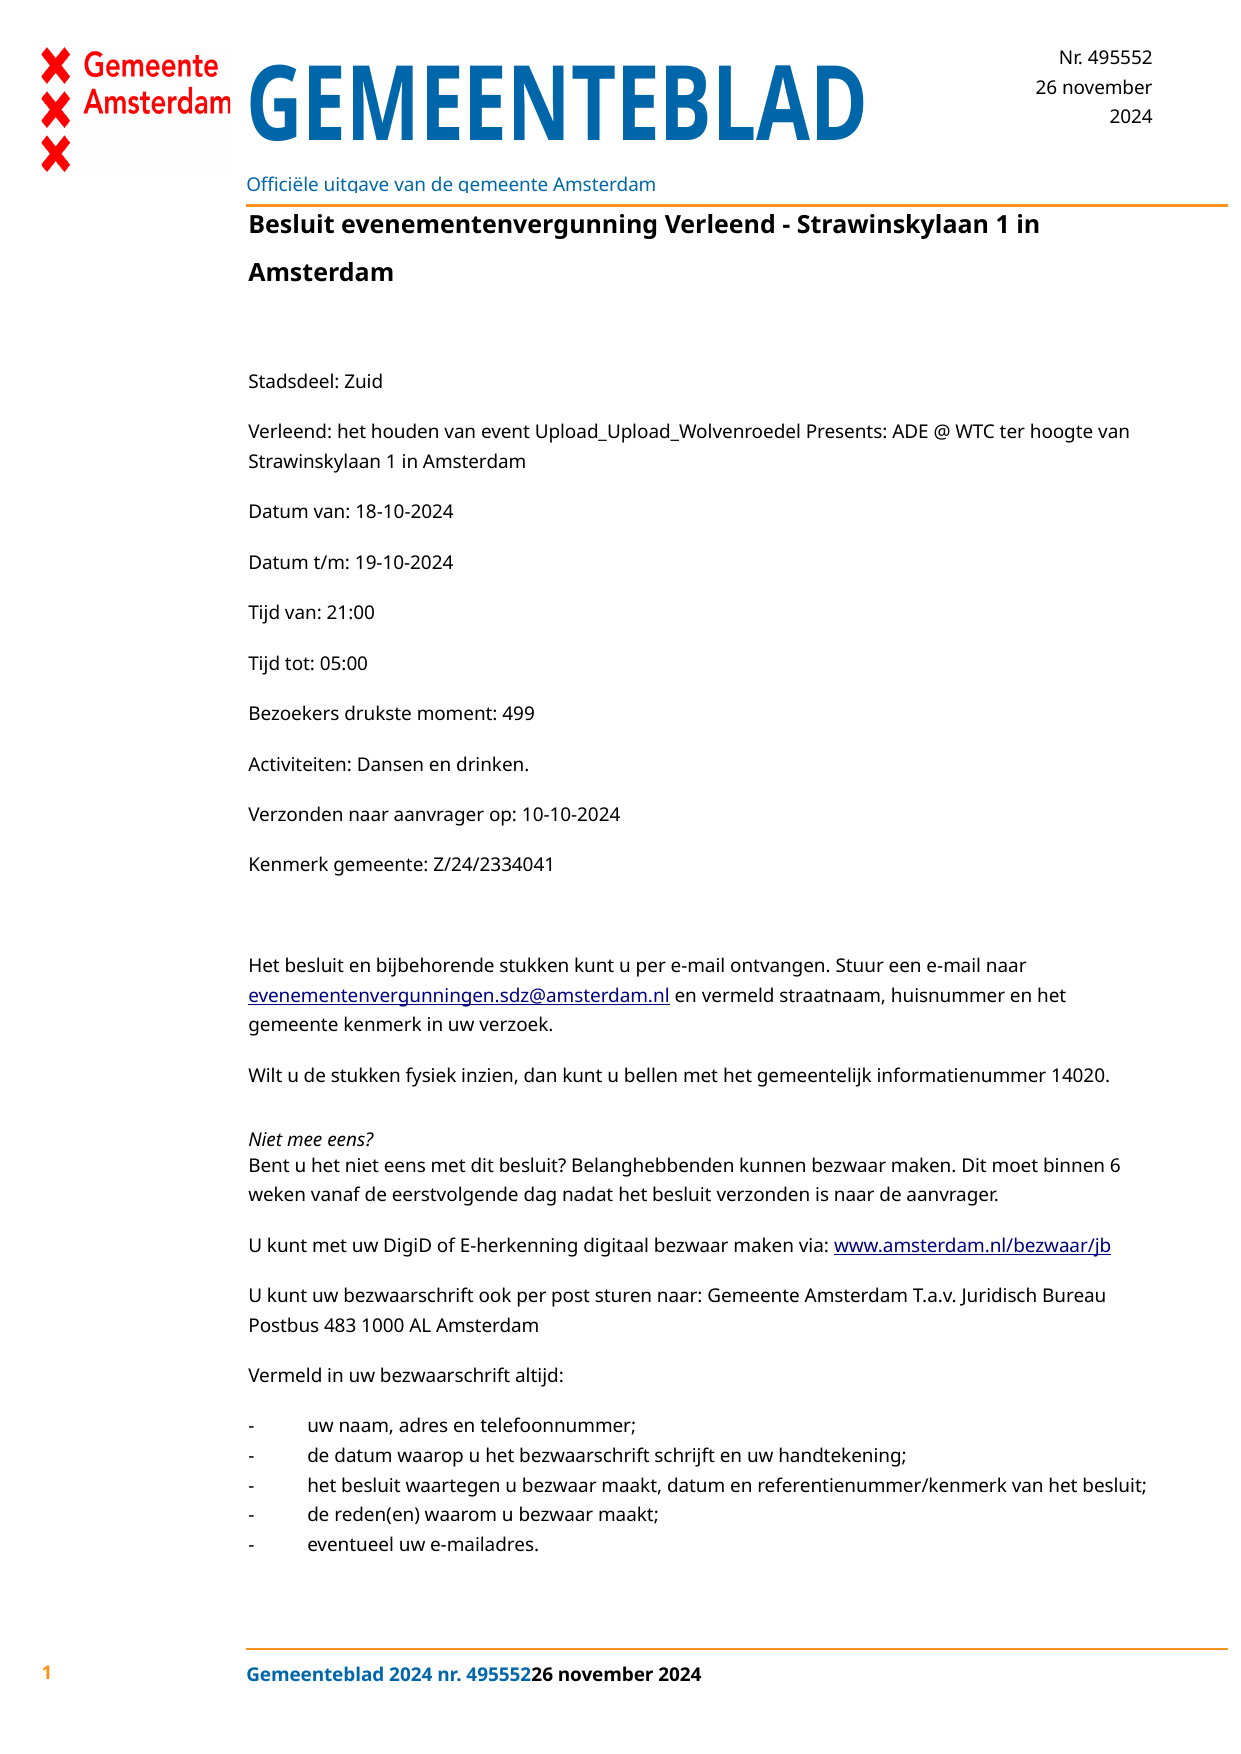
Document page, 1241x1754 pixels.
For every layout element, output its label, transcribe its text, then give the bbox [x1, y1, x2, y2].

text U kunt met uw DigiD of E-herkenning digitaal bezwaar maken via: www.amsterdam.nl/bezwaar/jb [248, 1232, 1152, 1257]
text Besluit evenementenvergunning Verleend - Strawinskylaan 1 in Amsterdam [248, 207, 1152, 288]
text Het besluit en bijbehorende stukken kunt u per e-mail ontvangen. Stuur een e-mail naar evenementenvergunningen.sdz@amsterdam.nl en vermeld straatnaam, huisnummer en het gemeente kenmerk in uw verzoek. [248, 952, 1152, 1037]
text Vermeld in uw bezwaarschrift altijd: [248, 1362, 1152, 1388]
text Verleend: het houden van event Upload_Upload_Wolvenroedel Presents: ADE @ WTC ter hoogte van Strawinskylaan 1 in Amsterdam [248, 419, 1152, 474]
text Tijd tot: 05:00 [248, 650, 1152, 676]
text Bezoekers drukste moment: 499 [248, 700, 1152, 726]
text Tijd van: 21:00 [248, 599, 1152, 625]
text Datum t/m: 19-10-2024 [248, 549, 1152, 575]
list eventueel uw e-mailadres. [248, 1531, 1152, 1557]
list de datum waarop u het bezwaarschrift schrijft en uw handtekening; [248, 1442, 1152, 1468]
text U kunt uw bezwaarschrift ook per post sturen naar: Gemeente Amsterdam T.a.v. Juridisch Bureau Postbus 483 1000 AL Amsterdam [248, 1282, 1152, 1337]
text Niet mee eens? [248, 1126, 1152, 1152]
text Verzonden naar aanvrager op: 10-10-2024 [248, 801, 1152, 827]
text Wilt u de stukken fysiek inzien, dan kunt u bellen met het gemeentelijk informatienummer 14020. [248, 1062, 1152, 1088]
list de reden(en) waarom u bezwaar maakt; [248, 1501, 1152, 1527]
list uw naam, adres en telefoonnummer; [248, 1413, 1152, 1438]
text Activiteiten: Dansen en drinken. [248, 751, 1152, 777]
list het besluit waartegen u bezwaar maakt, datum en referentienummer/kenmerk van het besluit; [248, 1472, 1152, 1497]
text Bent u het niet eens met dit besluit? Belanghebbenden kunnen bezwaar maken. Dit moet binnen 6 weken vanaf de eerstvolgende dag nadat het besluit verzonden is naar de aanvrager. [248, 1152, 1152, 1207]
text Stadsdeel: Zuid [248, 368, 1152, 394]
text Kenmerk gemeente: Z/24/2334041 [248, 852, 1152, 877]
text Datum van: 18-10-2024 [248, 499, 1152, 524]
picture [41, 47, 231, 172]
